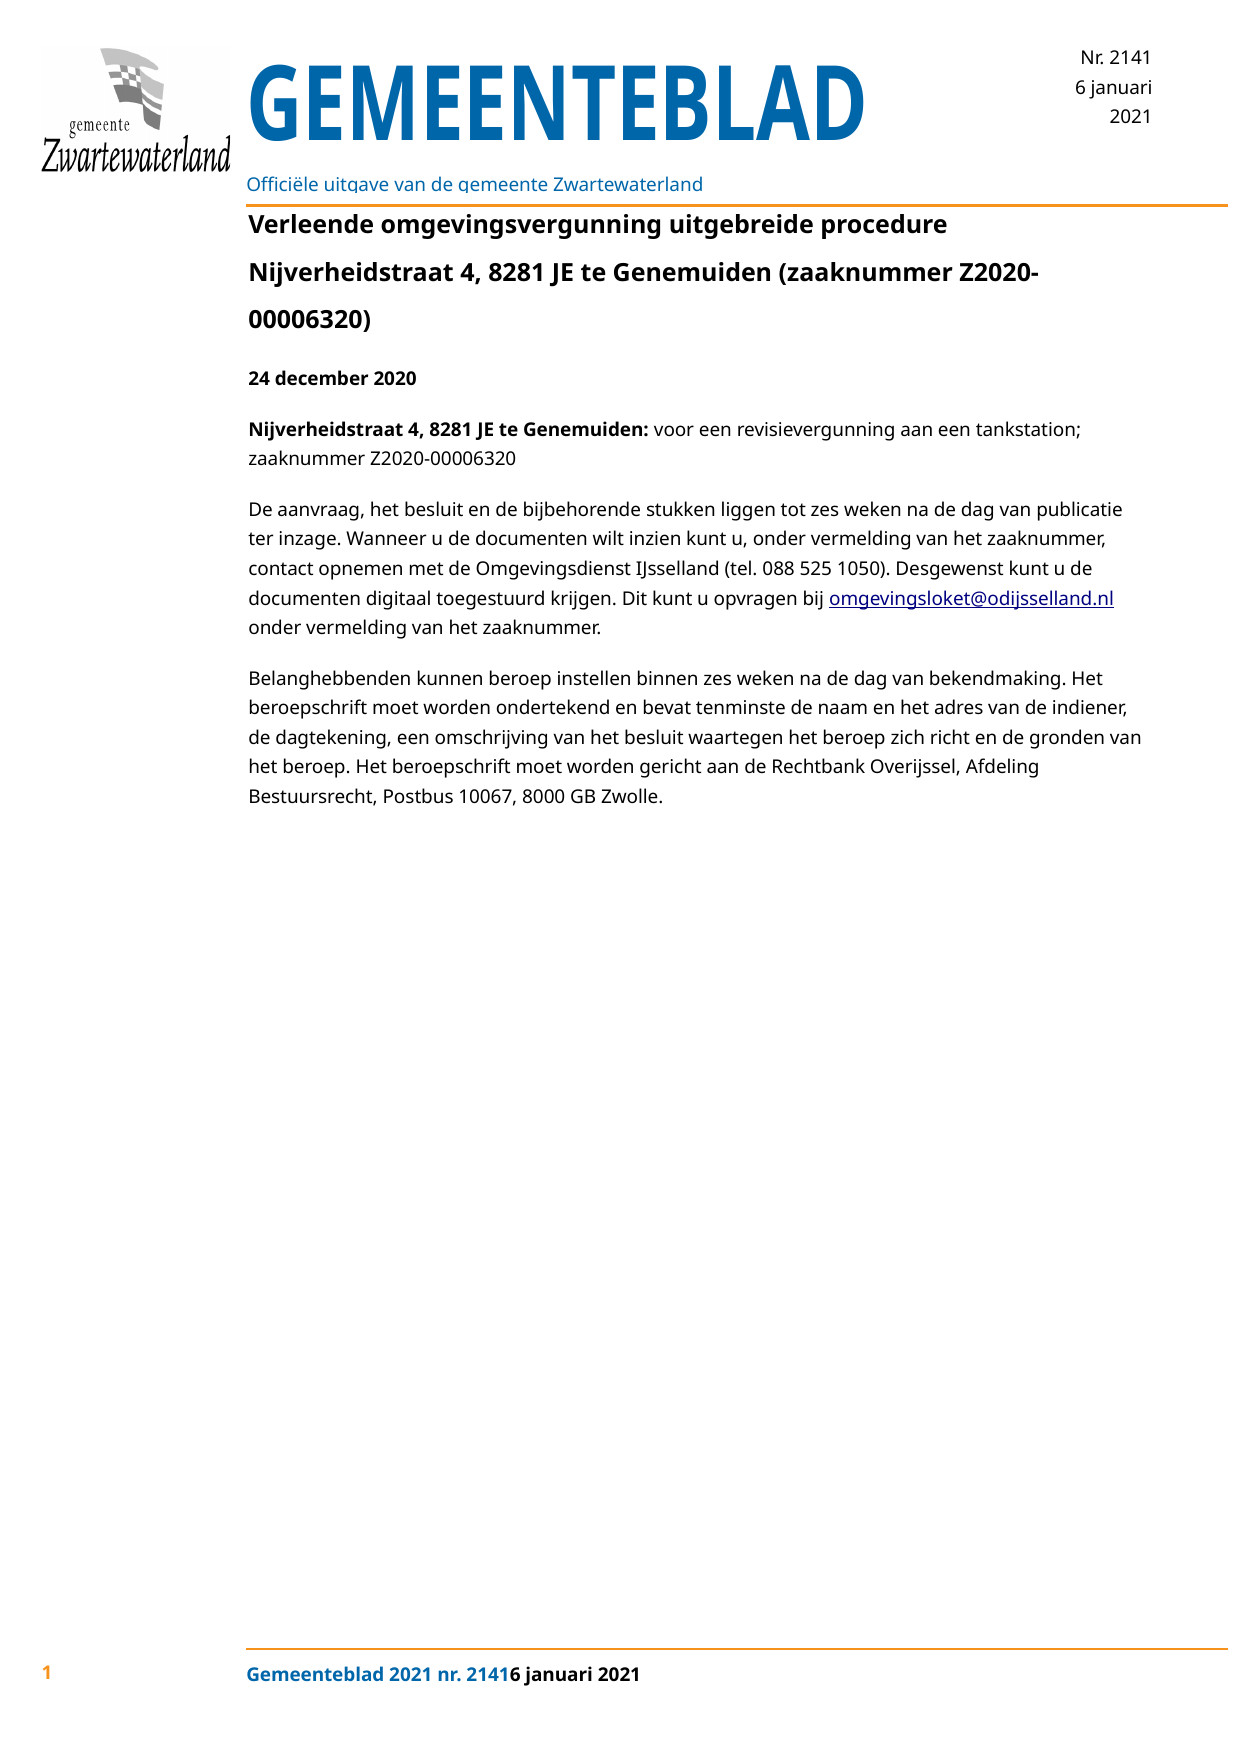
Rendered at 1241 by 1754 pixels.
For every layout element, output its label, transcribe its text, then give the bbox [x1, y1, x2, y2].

text Belanghebbenden kunnen beroep instellen binnen zes weken na de dag van bekendmaking. Het beroepschrift moet worden ondertekend en bevat tenminste de naam en het adres van de indiener, de dagtekening, een omschrijving van het besluit waartegen het beroep zich richt en de gronden van het beroep. Het beroepschrift moet worden gericht aan de Rechtbank Overijssel, Afdeling Bestuursrecht, Postbus 10067, 8000 GB Zwolle. [248, 665, 1152, 809]
text De aanvraag, het besluit en de bijbehorende stukken liggen tot zes weken na de dag van publicatie ter inzage. Wanneer u de documenten wilt inzien kunt u, onder vermelding van het zaaknummer, contact opnemen met de Omgevingsdienst IJsselland (tel. 088 525 1050). Desgewenst kunt u de documenten digitaal toegestuurd krijgen. Dit kunt u opvragen bij omgevingsloket@odijsselland.nl onder vermelding van het zaaknummer. [248, 496, 1152, 640]
text Verleende omgevingsvergunning uitgebreide procedure Nijverheidstraat 4, 8281 JE te Genemuiden (zaaknummer Z2020-00006320) [248, 207, 1152, 336]
picture [41, 47, 231, 172]
text Nijverheidstraat 4, 8281 JE te Genemuiden: voor een revisievergunning aan een tankstation; zaaknummer Z2020-00006320 [248, 416, 1152, 471]
text 24 december 2020 [248, 366, 1152, 391]
